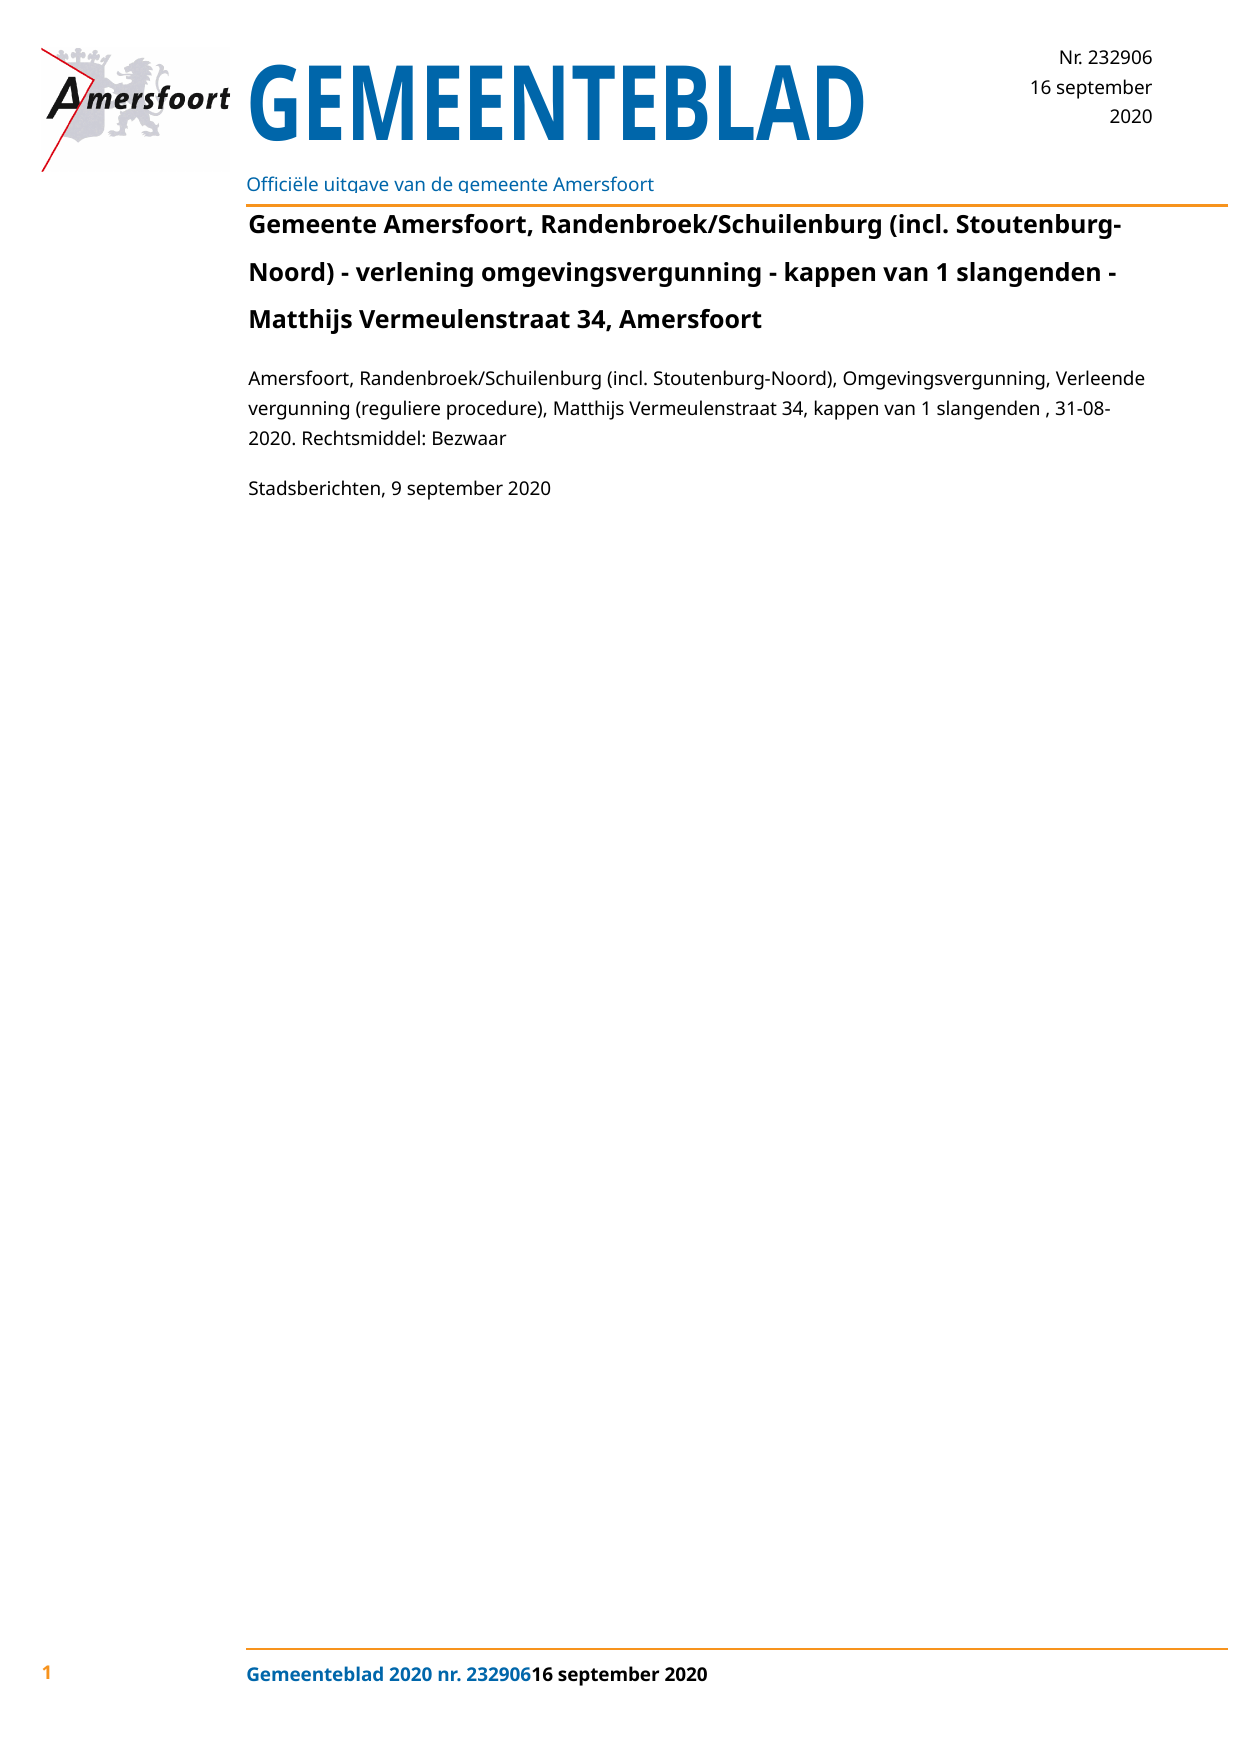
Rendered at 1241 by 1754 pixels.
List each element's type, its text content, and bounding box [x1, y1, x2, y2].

picture [41, 47, 231, 172]
text Gemeente Amersfoort, Randenbroek/Schuilenburg (incl. Stoutenburg-Noord) - verlening omgevingsvergunning - kappen van 1 slangenden - Matthijs Vermeulenstraat 34, Amersfoort [248, 207, 1152, 336]
text Stadsberichten, 9 september 2020 [248, 475, 1152, 501]
text Amersfoort, Randenbroek/Schuilenburg (incl. Stoutenburg-Noord), Omgevingsvergunning, Verleende vergunning (reguliere procedure), Matthijs Vermeulenstraat 34, kappen van 1 slangenden , 31-08-2020. Rechtsmiddel: Bezwaar [248, 366, 1152, 450]
